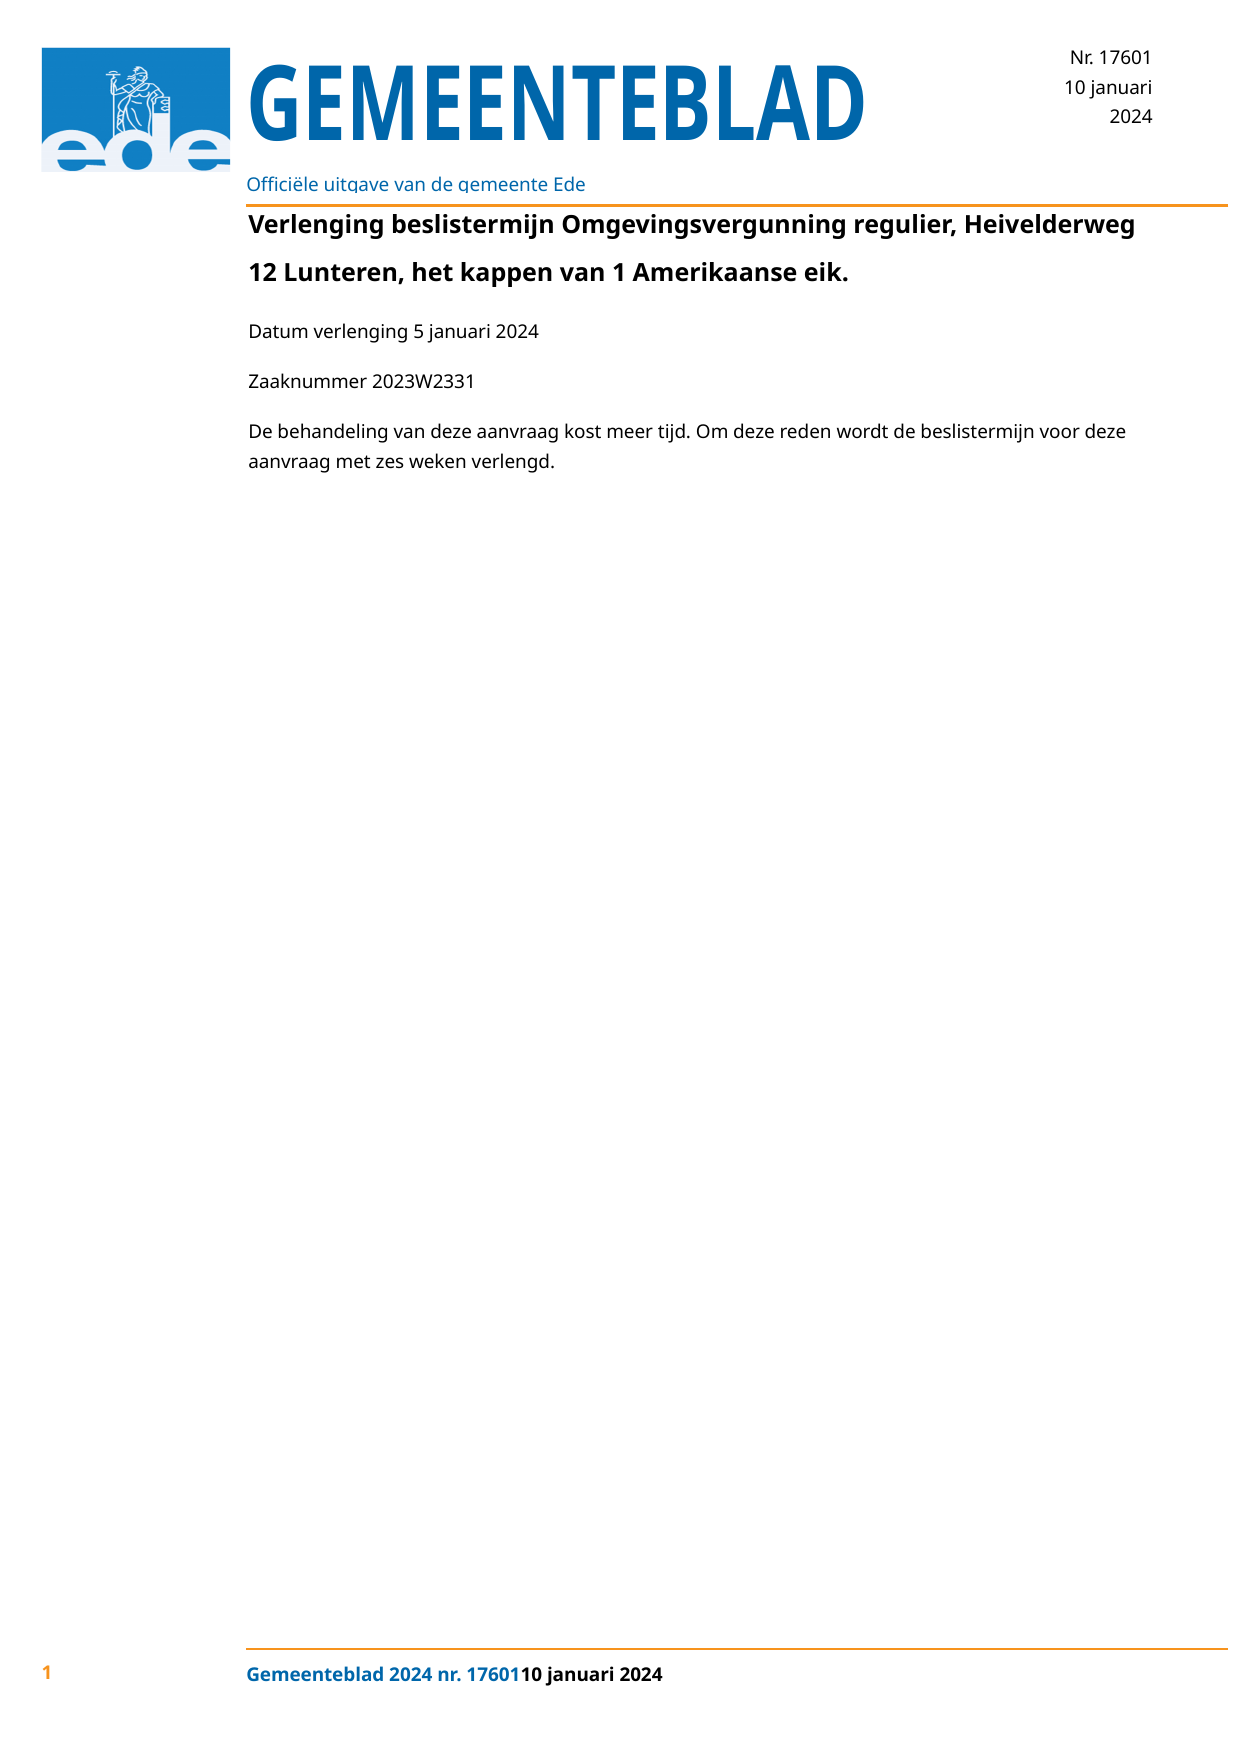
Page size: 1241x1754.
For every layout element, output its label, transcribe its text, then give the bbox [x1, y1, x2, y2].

text De behandeling van deze aanvraag kost meer tijd. Om deze reden wordt de beslistermijn voor deze aanvraag met zes weken verlengd. [248, 419, 1152, 474]
picture [41, 47, 231, 172]
text Zaaknummer 2023W2331 [248, 368, 1152, 394]
text Verlenging beslistermijn Omgevingsvergunning regulier, Heivelderweg 12 Lunteren, het kappen van 1 Amerikaanse eik. [248, 207, 1152, 288]
text Datum verlenging 5 januari 2024 [248, 318, 1152, 344]
